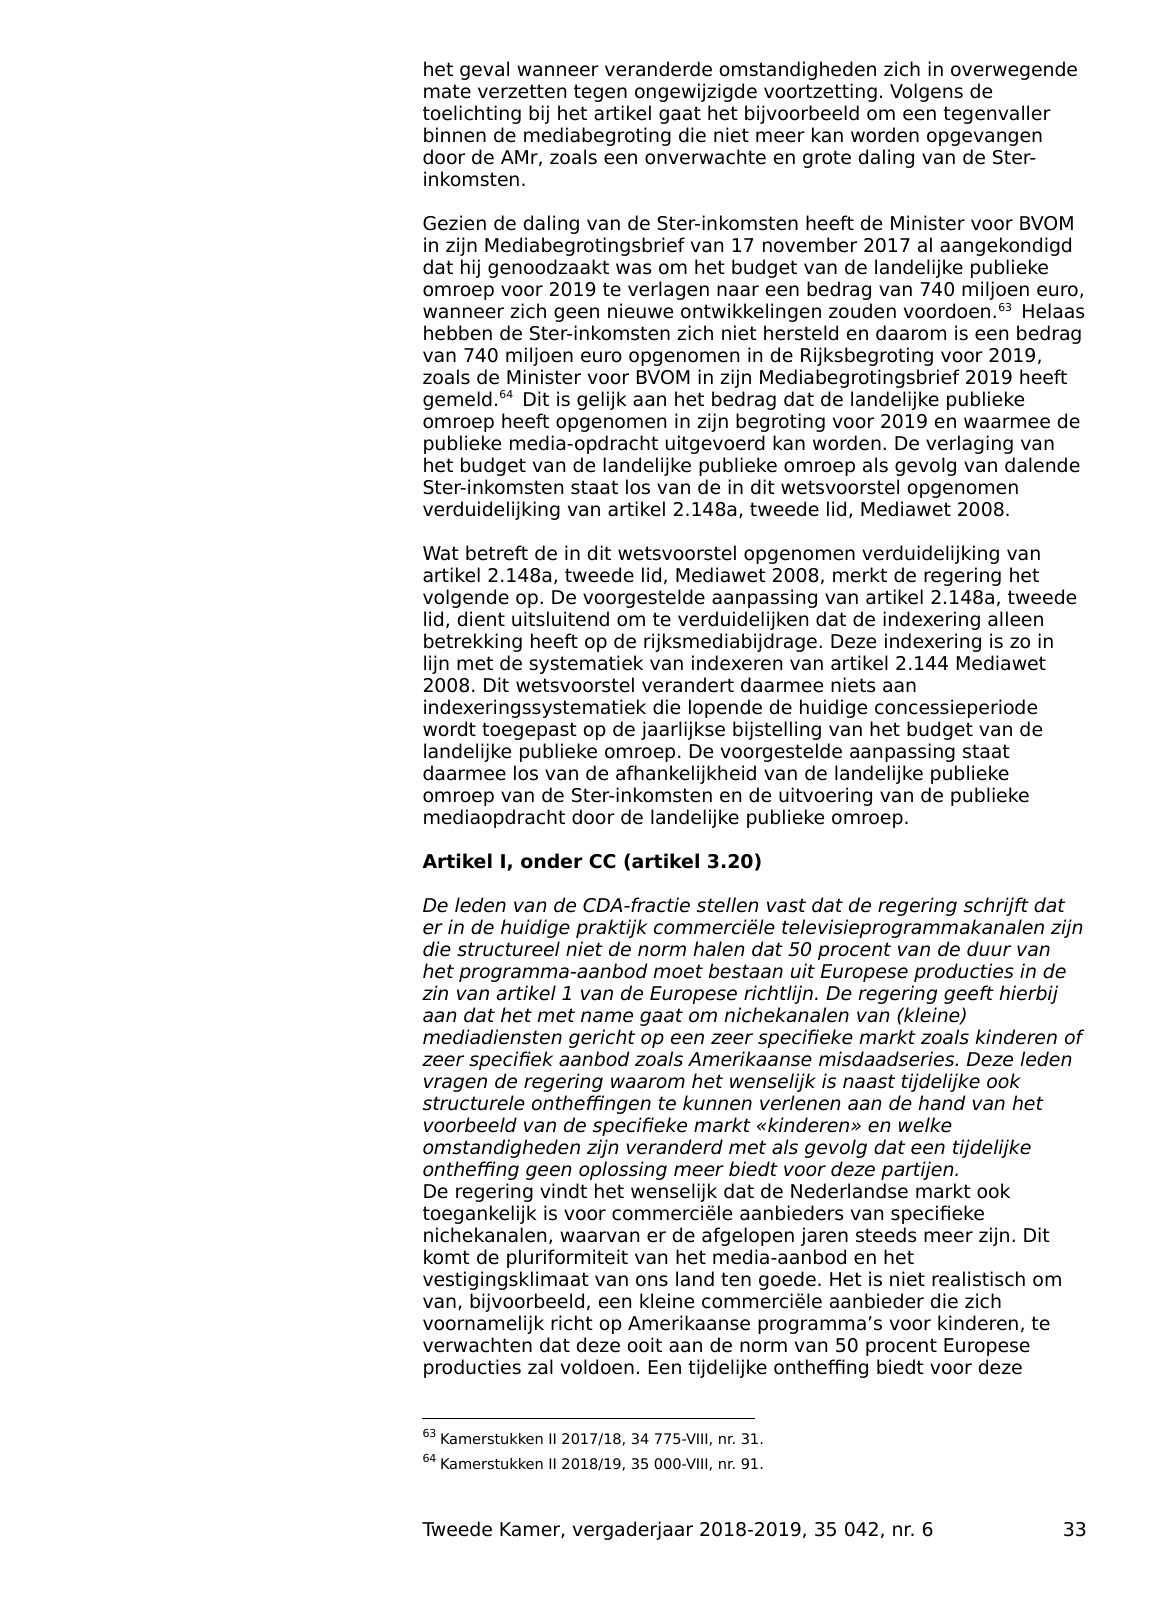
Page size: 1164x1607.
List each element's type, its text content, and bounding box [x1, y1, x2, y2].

text het geval wanneer veranderde omstandigheden zich in overwegende mate verzetten tegen ongewijzigde voortzetting. Volgens de toelichting bij het artikel gaat het bijvoorbeeld om een tegenvaller binnen de mediabegroting die niet meer kan worden opgevangen door de AMr, zoals een onverwachte en grote daling van de Ster-inkomsten. [422, 59, 1087, 191]
text Kamerstukken II 2018/19, 35 000-VIII, nr. 91. [422, 1452, 1087, 1474]
text Wat betreft de in dit wetsvoorstel opgenomen verduidelijking van artikel 2.148a, tweede lid, Mediawet 2008, merkt de regering het volgende op. De voorgestelde aanpassing van artikel 2.148a, tweede lid, dient uitsluitend om te verduidelijken dat de indexering alleen betrekking heeft op de rijksmediabijdrage. Deze indexering is zo in lijn met de systematiek van indexeren van artikel 2.144 Mediawet 2008. Dit wetsvoorstel verandert daarmee niets aan indexeringssystematiek die lopende de huidige concessieperiode wordt toegepast op de jaarlijkse bijstelling van het budget van de landelijke publieke omroep. De voorgestelde aanpassing staat daarmee los van de afhankelijkheid van de landelijke publieke omroep van de Ster-inkomsten en de uitvoering van de publieke mediaopdracht door de landelijke publieke omroep. [422, 543, 1087, 829]
text Gezien de daling van de Ster-inkomsten heeft de Minister voor BVOM in zijn Mediabegrotingsbrief van 17 november 2017 al aangekondigd dat hij genoodzaakt was om het budget van de landelijke publieke omroep voor 2019 te verlagen naar een bedrag van 740 miljoen euro, wanneer zich geen nieuwe ontwikkelingen zouden voordoen. Helaas hebben de Ster-inkomsten zich niet hersteld en daarom is een bedrag van 740 miljoen euro opgenomen in de Rijksbegroting voor 2019, zoals de Minister voor BVOM in zijn Mediabegrotingsbrief 2019 heeft gemeld. Dit is gelijk aan het bedrag dat de landelijke publieke omroep heeft opgenomen in zijn begroting voor 2019 en waarmee de publieke media-opdracht uitgevoerd kan worden. De verlaging van het budget van de landelijke publieke omroep als gevolg van dalende Ster-inkomsten staat los van de in dit wetsvoorstel opgenomen verduidelijking van artikel 2.148a, tweede lid, Mediawet 2008. [422, 213, 1087, 521]
text De regering vindt het wenselijk dat de Nederlandse markt ook toegankelijk is voor commerciële aanbieders van specifieke nichekanalen, waarvan er de afgelopen jaren steeds meer zijn. Dit komt de pluriformiteit van het media-aanbod en het vestigingsklimaat van ons land ten goede. Het is niet realistisch om van, bijvoorbeeld, een kleine commerciële aanbieder die zich voornamelijk richt op Amerikaanse programma’s voor kinderen, te verwachten dat deze ooit aan de norm van 50 procent Europese producties zal voldoen. Een tijdelijke ontheffing biedt voor deze [422, 1181, 1087, 1379]
text De leden van de CDA-fractie stellen vast dat de regering schrijft dat er in de huidige praktijk commerciële televisieprogrammakanalen zijn die structureel niet de norm halen dat 50 procent van de duur van het programma-aanbod moet bestaan uit Europese producties in de zin van artikel 1 van de Europese richtlijn. De regering geeft hierbij aan dat het met name gaat om nichekanalen van (kleine) mediadiensten gericht op een zeer specifieke markt zoals kinderen of zeer specifiek aanbod zoals Amerikaanse misdaadseries. Deze leden vragen de regering waarom het wenselijk is naast tijdelijke ook structurele ontheffingen te kunnen verlenen aan de hand van het voorbeeld van de specifieke markt «kinderen» en welke omstandigheden zijn veranderd met als gevolg dat een tijdelijke ontheffing geen oplossing meer biedt voor deze partijen. [422, 895, 1087, 1181]
subtitle Artikel I, onder CC (artikel 3.20) [422, 851, 1087, 873]
text Kamerstukken II 2017/18, 34 775-VIII, nr. 31. [422, 1427, 1087, 1449]
